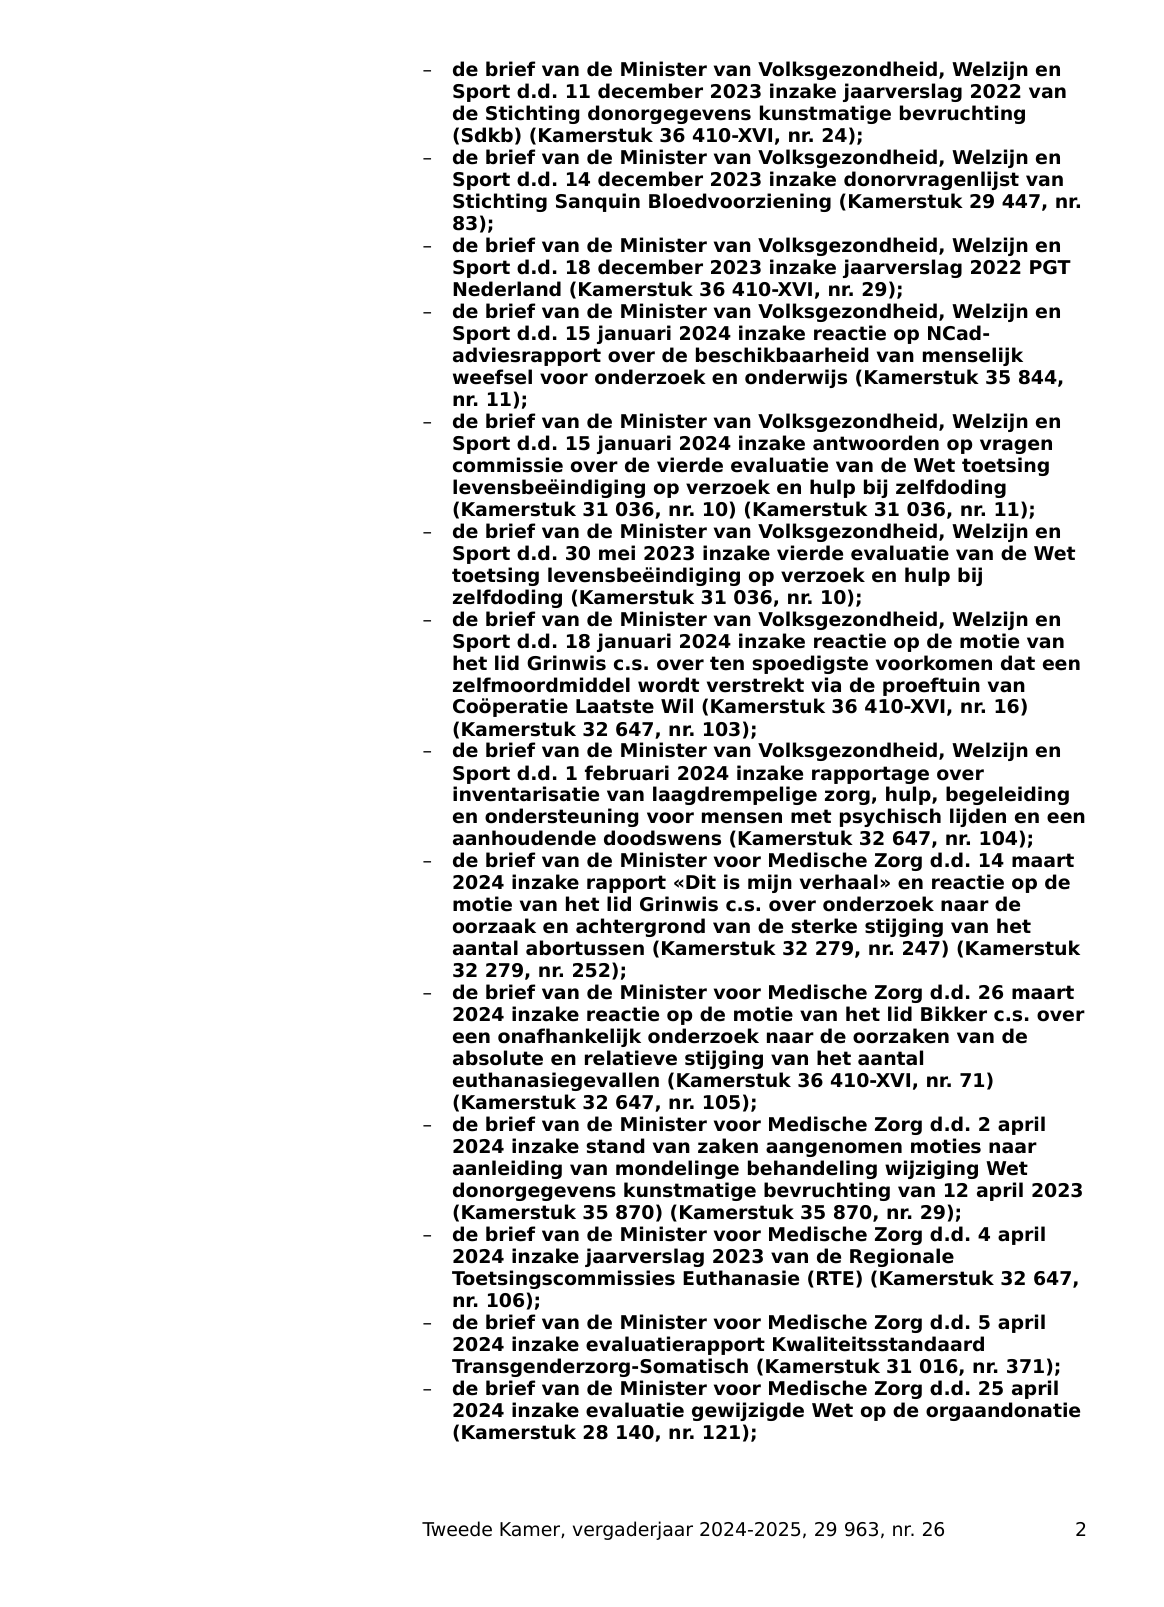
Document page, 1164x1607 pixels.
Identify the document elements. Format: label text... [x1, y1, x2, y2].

text – de brief van de Minister van Volksgezondheid, Welzijn en Sport d.d. 1 februari 2024 inzake rapportage over inventarisatie van laagdrempelige zorg, hulp, begeleiding en ondersteuning voor mensen met psychisch lijden en een aanhoudende doodswens (Kamerstuk 32 647, nr. 104); [422, 740, 1087, 850]
text – de brief van de Minister voor Medische Zorg d.d. 14 maart 2024 inzake rapport «Dit is mijn verhaal» en reactie op de motie van het lid Grinwis c.s. over onderzoek naar de oorzaak en achtergrond van de sterke stijging van het aantal abortussen (Kamerstuk 32 279, nr. 247) (Kamerstuk 32 279, nr. 252); [422, 850, 1087, 982]
text – de brief van de Minister voor Medische Zorg d.d. 25 april 2024 inzake evaluatie gewijzigde Wet op de orgaandonatie (Kamerstuk 28 140, nr. 121); [422, 1378, 1087, 1444]
text – de brief van de Minister van Volksgezondheid, Welzijn en Sport d.d. 15 januari 2024 inzake reactie op NCad-adviesrapport over de beschikbaarheid van menselijk weefsel voor onderzoek en onderwijs (Kamerstuk 35 844, nr. 11); [422, 301, 1087, 411]
text – de brief van de Minister van Volksgezondheid, Welzijn en Sport d.d. 15 januari 2024 inzake antwoorden op vragen commissie over de vierde evaluatie van de Wet toetsing levensbeëindiging op verzoek en hulp bij zelfdoding (Kamerstuk 31 036, nr. 10) (Kamerstuk 31 036, nr. 11); [422, 411, 1087, 521]
text – de brief van de Minister van Volksgezondheid, Welzijn en Sport d.d. 14 december 2023 inzake donorvragenlijst van Stichting Sanquin Bloedvoorziening (Kamerstuk 29 447, nr. 83); [422, 147, 1087, 235]
text – de brief van de Minister van Volksgezondheid, Welzijn en Sport d.d. 11 december 2023 inzake jaarverslag 2022 van de Stichting donorgegevens kunstmatige bevruchting (Sdkb) (Kamerstuk 36 410-XVI, nr. 24); [422, 59, 1087, 147]
text – de brief van de Minister voor Medische Zorg d.d. 4 april 2024 inzake jaarverslag 2023 van de Regionale Toetsingscommissies Euthanasie (RTE) (Kamerstuk 32 647, nr. 106); [422, 1224, 1087, 1312]
text – de brief van de Minister van Volksgezondheid, Welzijn en Sport d.d. 30 mei 2023 inzake vierde evaluatie van de Wet toetsing levensbeëindiging op verzoek en hulp bij zelfdoding (Kamerstuk 31 036, nr. 10); [422, 521, 1087, 608]
text – de brief van de Minister van Volksgezondheid, Welzijn en Sport d.d. 18 januari 2024 inzake reactie op de motie van het lid Grinwis c.s. over ten spoedigste voorkomen dat een zelfmoordmiddel wordt verstrekt via de proeftuin van Coöperatie Laatste Wil (Kamerstuk 36 410-XVI, nr. 16) (Kamerstuk 32 647, nr. 103); [422, 608, 1087, 740]
text – de brief van de Minister van Volksgezondheid, Welzijn en Sport d.d. 18 december 2023 inzake jaarverslag 2022 PGT Nederland (Kamerstuk 36 410-XVI, nr. 29); [422, 235, 1087, 301]
text – de brief van de Minister voor Medische Zorg d.d. 26 maart 2024 inzake reactie op de motie van het lid Bikker c.s. over een onafhankelijk onderzoek naar de oorzaken van de absolute en relatieve stijging van het aantal euthanasiegevallen (Kamerstuk 36 410-XVI, nr. 71) (Kamerstuk 32 647, nr. 105); [422, 982, 1087, 1114]
text – de brief van de Minister voor Medische Zorg d.d. 5 april 2024 inzake evaluatierapport Kwaliteitsstandaard Transgenderzorg-Somatisch (Kamerstuk 31 016, nr. 371); [422, 1312, 1087, 1378]
text – de brief van de Minister voor Medische Zorg d.d. 2 april 2024 inzake stand van zaken aangenomen moties naar aanleiding van mondelinge behandeling wijziging Wet donorgegevens kunstmatige bevruchting van 12 april 2023 (Kamerstuk 35 870) (Kamerstuk 35 870, nr. 29); [422, 1114, 1087, 1224]
